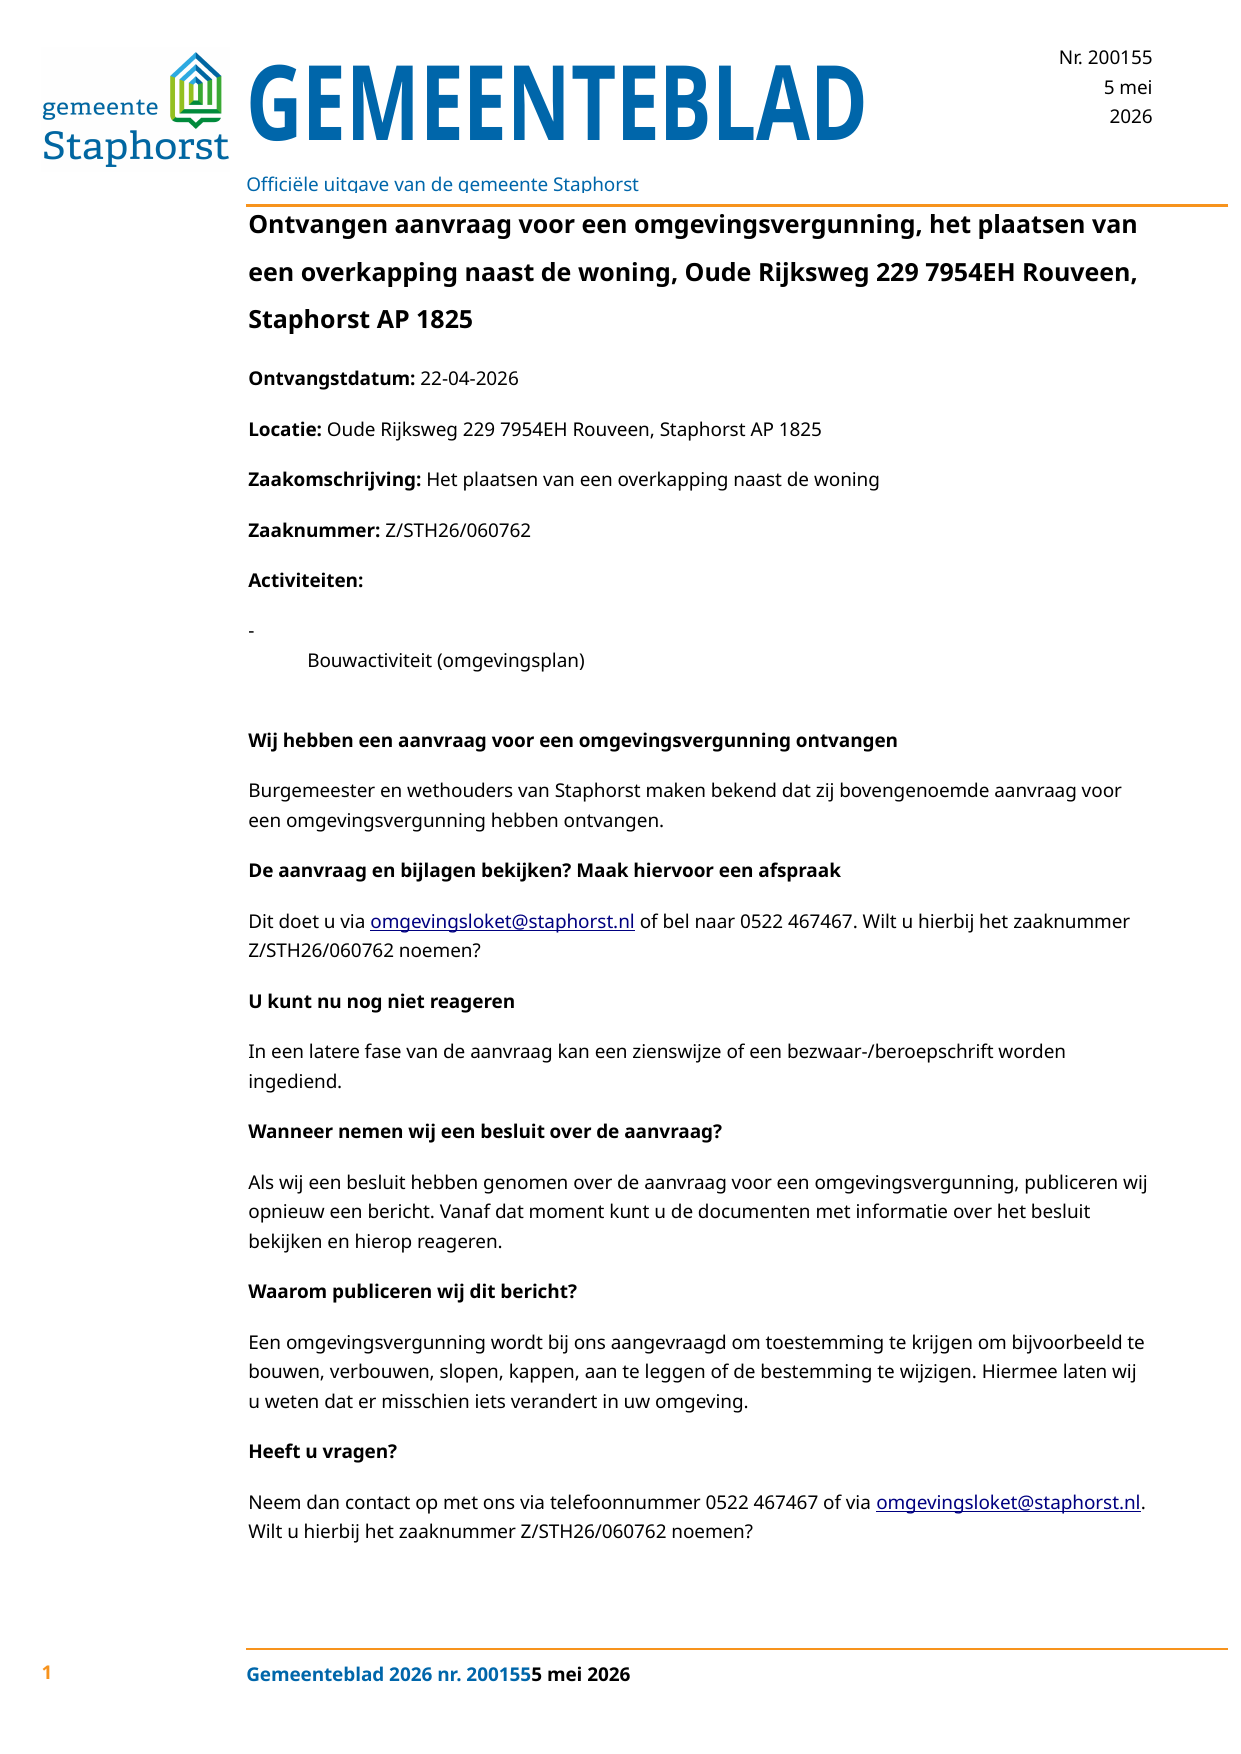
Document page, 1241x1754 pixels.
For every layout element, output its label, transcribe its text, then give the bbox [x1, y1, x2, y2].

text Heeft u vragen? [248, 1438, 1152, 1464]
picture [41, 47, 231, 172]
text Zaaknummer: Z/STH26/060762 [248, 517, 1152, 542]
text Zaakomschrijving: Het plaatsen van een overkapping naast de woning [248, 466, 1152, 492]
text Activiteiten: [248, 567, 1152, 593]
text Wanneer nemen wij een besluit over de aanvraag? [248, 1118, 1152, 1144]
text Locatie: Oude Rijksweg 229 7954EH Rouveen, Staphorst AP 1825 [248, 416, 1152, 442]
text Als wij een besluit hebben genomen over de aanvraag voor een omgevingsvergunning, publiceren wij opnieuw een bericht. Vanaf dat moment kunt u de documenten met informatie over het besluit bekijken en hierop reageren. [248, 1169, 1152, 1254]
text Een omgevingsvergunning wordt bij ons aangevraagd om toestemming te krijgen om bijvoorbeeld te bouwen, verbouwen, slopen, kappen, aan te leggen of de bestemming te wijzigen. Hiermee laten wij u weten dat er misschien iets verandert in uw omgeving. [248, 1329, 1152, 1414]
text In een latere fase van de aanvraag kan een zienswijze of een bezwaar-/beroepschrift worden ingediend. [248, 1038, 1152, 1094]
text Waarom publiceren wij dit bericht? [248, 1278, 1152, 1304]
text Ontvangen aanvraag voor een omgevingsvergunning, het plaatsen van een overkapping naast de woning, Oude Rijksweg 229 7954EH Rouveen, Staphorst AP 1825 [248, 207, 1152, 336]
text De aanvraag en bijlagen bekijken? Maak hiervoor een afspraak [248, 858, 1152, 883]
text Ontvangstdatum: 22-04-2026 [248, 366, 1152, 391]
text Neem dan contact op met ons via telefoonnummer 0522 467467 of via omgevingsloket@staphorst.nl. Wilt u hierbij het zaaknummer Z/STH26/060762 noemen? [248, 1489, 1152, 1544]
text Dit doet u via omgevingsloket@staphorst.nl of bel naar 0522 467467. Wilt u hierbij het zaaknummer Z/STH26/060762 noemen? [248, 908, 1152, 963]
text Wij hebben een aanvraag voor een omgevingsvergunning ontvangen [248, 727, 1152, 753]
text Burgemeester en wethouders van Staphorst maken bekend dat zij bovengenoemde aanvraag voor een omgevingsvergunning hebben ontvangen. [248, 778, 1152, 833]
text U kunt nu nog niet reageren [248, 988, 1152, 1014]
list Bouwactiviteit (omgevingsplan) [248, 647, 1152, 673]
